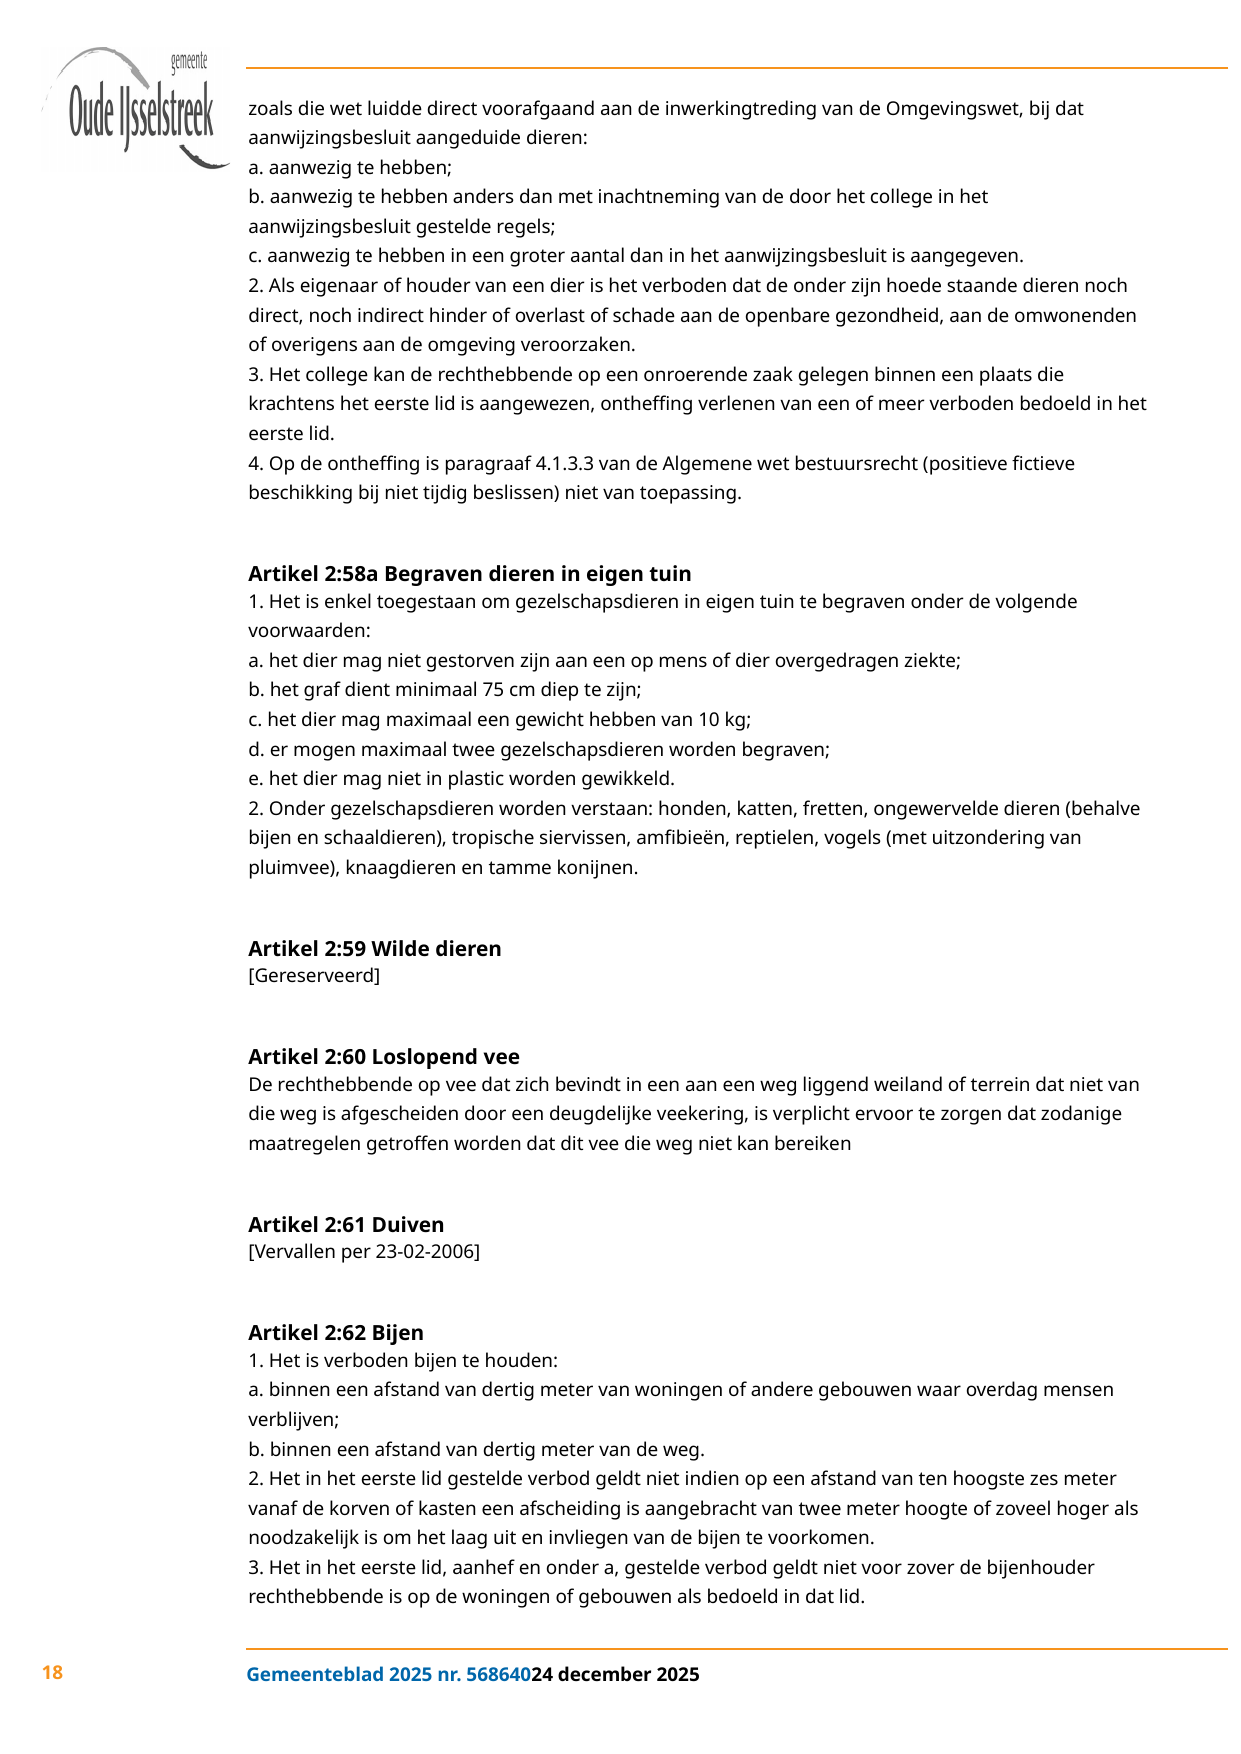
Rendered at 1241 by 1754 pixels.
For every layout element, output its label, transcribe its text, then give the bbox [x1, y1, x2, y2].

picture [41, 47, 231, 172]
text [Vervallen per 23-02-2006] [248, 1238, 1152, 1264]
text Artikel 2:62 Bijen [248, 1318, 1152, 1347]
text a. het dier mag niet gestorven zijn aan een op mens of dier overgedragen ziekte; [248, 647, 1152, 673]
text zoals die wet luidde direct voorafgaand aan de inwerkingtreding van de Omgevingswet, bij dat aanwijzingsbesluit aangeduide dieren: [248, 95, 1152, 150]
text e. het dier mag niet in plastic worden gewikkeld. [248, 765, 1152, 791]
text 2. Het in het eerste lid gestelde verbod geldt niet indien op een afstand van ten hoogste zes meter vanaf de korven of kasten een afscheiding is aangebracht van twee meter hoogte of zoveel hoger als noodzakelijk is om het laag uit en invliegen van de bijen te voorkomen. [248, 1465, 1152, 1550]
text 2. Onder gezelschapsdieren worden verstaan: honden, katten, fretten, ongewervelde dieren (behalve bijen en schaaldieren), tropische siervissen, amfibieën, reptielen, vogels (met uitzondering van pluimvee), knaagdieren en tamme konijnen. [248, 795, 1152, 880]
text Artikel 2:59 Wilde dieren [248, 934, 1152, 962]
text b. binnen een afstand van dertig meter van de weg. [248, 1436, 1152, 1461]
text Artikel 2:61 Duiven [248, 1210, 1152, 1238]
text 1. Het is enkel toegestaan om gezelschapsdieren in eigen tuin te begraven onder de volgende voorwaarden: [248, 588, 1152, 643]
text c. het dier mag maximaal een gewicht hebben van 10 kg; [248, 706, 1152, 732]
text 4. Op de ontheffing is paragraaf 4.1.3.3 van de Algemene wet bestuursrecht (positieve fictieve beschikking bij niet tijdig beslissen) niet van toepassing. [248, 450, 1152, 505]
text Artikel 2:58a Begraven dieren in eigen tuin [248, 559, 1152, 588]
text a. aanwezig te hebben; [248, 154, 1152, 180]
text a. binnen een afstand van dertig meter van woningen of andere gebouwen waar overdag mensen verblijven; [248, 1377, 1152, 1432]
text [Gereserveerd] [248, 962, 1152, 988]
text De rechthebbende op vee dat zich bevindt in een aan een weg liggend weiland of terrein dat niet van die weg is afgescheiden door een deugdelijke veekering, is verplicht ervoor te zorgen dat zodanige maatregelen getroffen worden dat dit vee die weg niet kan bereiken [248, 1071, 1152, 1156]
text 3. Het in het eerste lid, aanhef en onder a, gestelde verbod geldt niet voor zover de bijenhouder rechthebbende is op de woningen of gebouwen als bedoeld in dat lid. [248, 1554, 1152, 1609]
text Artikel 2:60 Loslopend vee [248, 1042, 1152, 1071]
text 1. Het is verboden bijen te houden: [248, 1347, 1152, 1373]
text b. het graf dient minimaal 75 cm diep te zijn; [248, 677, 1152, 702]
text 3. Het college kan de rechthebbende op een onroerende zaak gelegen binnen een plaats die krachtens het eerste lid is aangewezen, ontheffing verlenen van een of meer verboden bedoeld in het eerste lid. [248, 361, 1152, 446]
text c. aanwezig te hebben in een groter aantal dan in het aanwijzingsbesluit is aangegeven. [248, 243, 1152, 268]
text b. aanwezig te hebben anders dan met inachtneming van de door het college in het aanwijzingsbesluit gestelde regels; [248, 183, 1152, 239]
text 2. Als eigenaar of houder van een dier is het verboden dat de onder zijn hoede staande dieren noch direct, noch indirect hinder of overlast of schade aan de openbare gezondheid, aan de omwonenden of overigens aan de omgeving veroorzaken. [248, 272, 1152, 357]
text d. er mogen maximaal twee gezelschapsdieren worden begraven; [248, 736, 1152, 761]
